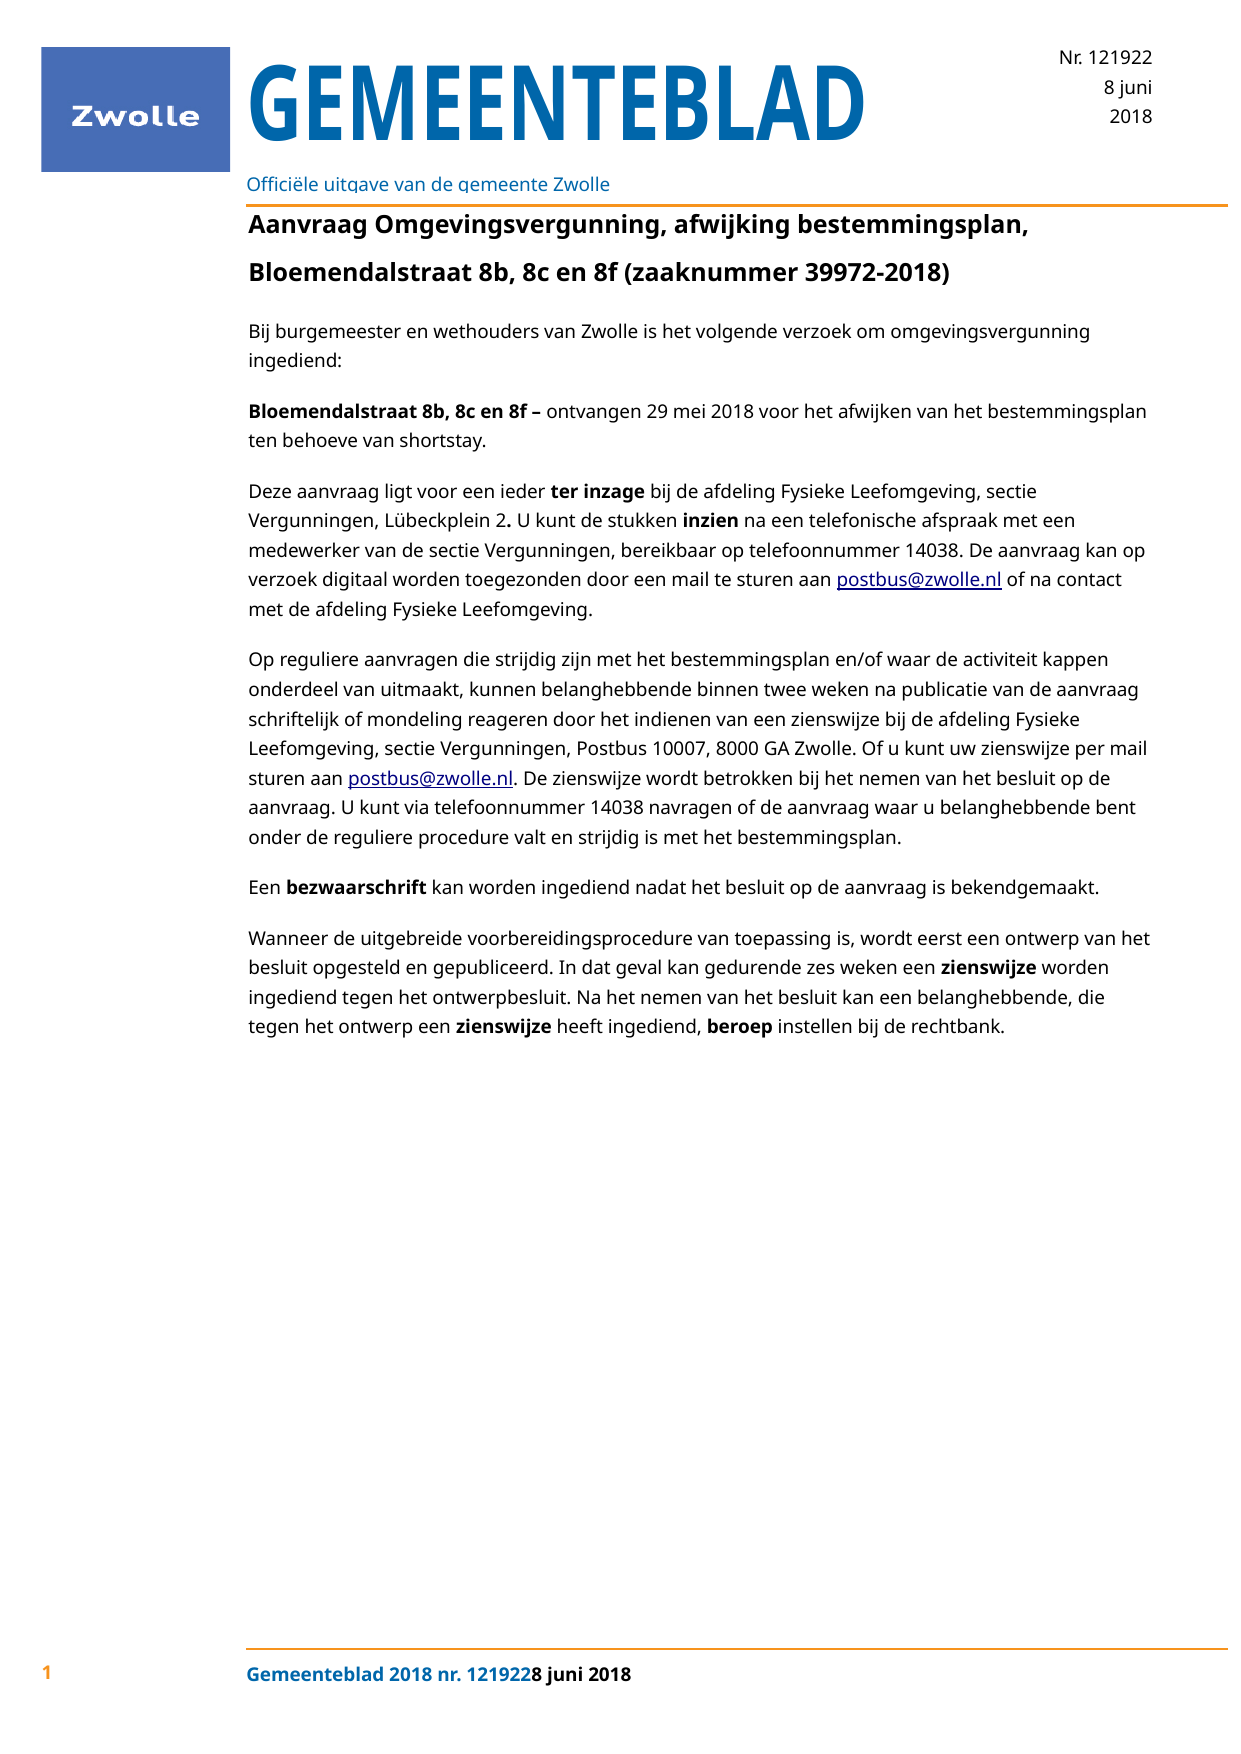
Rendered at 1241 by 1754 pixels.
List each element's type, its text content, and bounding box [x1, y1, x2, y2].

text Aanvraag Omgevingsvergunning, afwijking bestemmingsplan, Bloemendalstraat 8b, 8c en 8f (zaaknummer 39972-2018) [248, 207, 1152, 288]
text Bij burgemeester en wethouders van Zwolle is het volgende verzoek om omgevingsvergunning ingediend: [248, 318, 1152, 373]
text Op reguliere aanvragen die strijdig zijn met het bestemmingsplan en/of waar de activiteit kappen onderdeel van uitmaakt, kunnen belanghebbende binnen twee weken na publicatie van de aanvraag schriftelijk of mondeling reageren door het indienen van een zienswijze bij de afdeling Fysieke Leefomgeving, sectie Vergunningen, Postbus 10007, 8000 GA Zwolle. Of u kunt uw zienswijze per mail sturen aan postbus@zwolle.nl. De zienswijze wordt betrokken bij het nemen van het besluit op de aanvraag. U kunt via telefoonnummer 14038 navragen of de aanvraag waar u belanghebbende bent onder de reguliere procedure valt en strijdig is met het bestemmingsplan. [248, 647, 1152, 850]
text Een bezwaarschrift kan worden ingediend nadat het besluit op de aanvraag is bekendgemaakt. [248, 874, 1152, 900]
picture [41, 47, 231, 172]
text Wanneer de uitgebreide voorbereidingsprocedure van toepassing is, wordt eerst een ontwerp van het besluit opgesteld en gepubliceerd. In dat geval kan gedurende zes weken een zienswijze worden ingediend tegen het ontwerpbesluit. Na het nemen van het besluit kan een belanghebbende, die tegen het ontwerp een zienswijze heeft ingediend, beroep instellen bij de rechtbank. [248, 925, 1152, 1039]
text Bloemendalstraat 8b, 8c en 8f – ontvangen 29 mei 2018 voor het afwijken van het bestemmingsplan ten behoeve van shortstay. [248, 398, 1152, 453]
text Deze aanvraag ligt voor een ieder ter inzage bij de afdeling Fysieke Leefomgeving, sectie Vergunningen, Lübeckplein 2. U kunt de stukken inzien na een telefonische afspraak met een medewerker van de sectie Vergunningen, bereikbaar op telefoonnummer 14038. De aanvraag kan op verzoek digitaal worden toegezonden door een mail te sturen aan postbus@zwolle.nl of na contact met de afdeling Fysieke Leefomgeving. [248, 478, 1152, 622]
